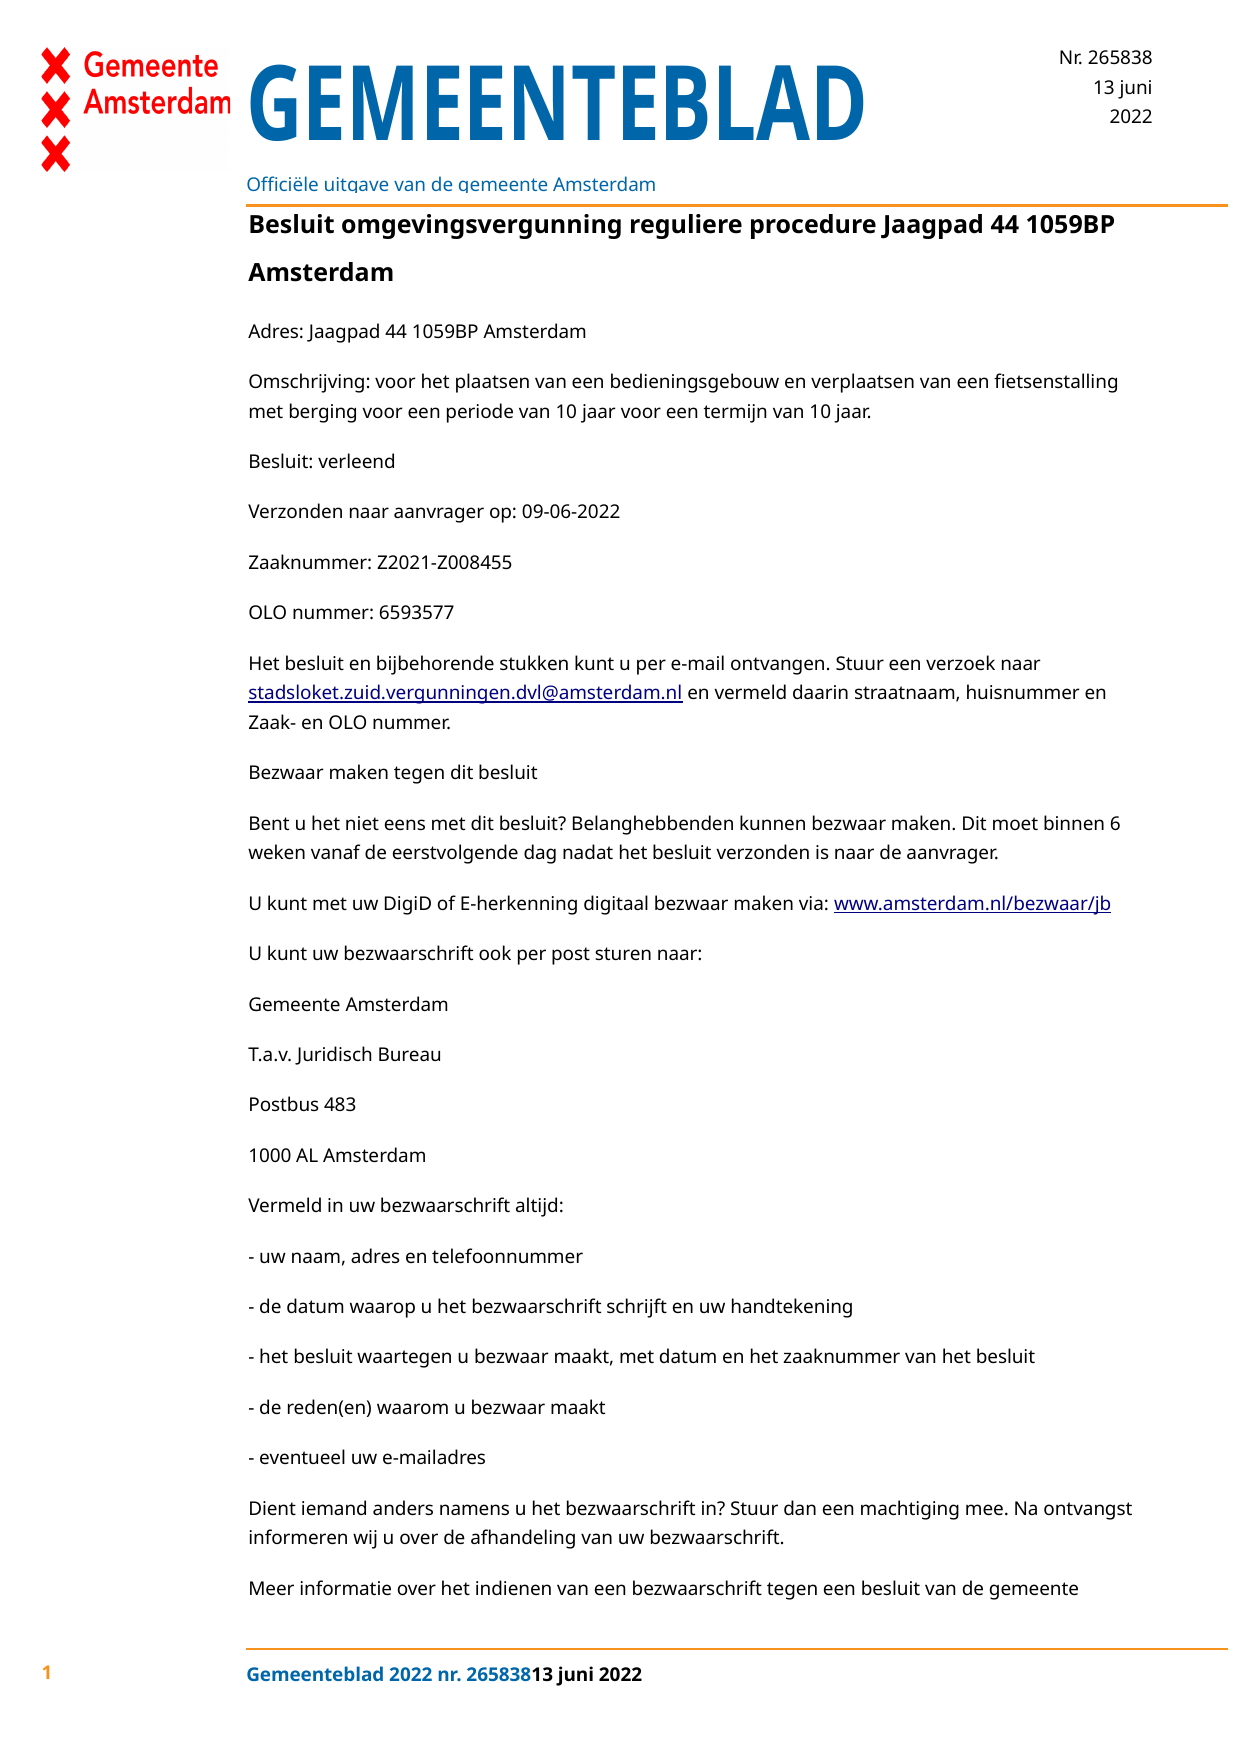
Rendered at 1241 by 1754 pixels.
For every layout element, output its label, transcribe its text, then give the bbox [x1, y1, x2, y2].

text - het besluit waartegen u bezwaar maakt, met datum en het zaaknummer van het besluit [248, 1344, 1152, 1369]
text U kunt met uw DigiD of E-herkenning digitaal bezwaar maken via: www.amsterdam.nl/bezwaar/jb [248, 890, 1152, 916]
text Besluit omgevingsvergunning reguliere procedure Jaagpad 44 1059BP Amsterdam [248, 207, 1152, 288]
text Meer informatie over het indienen van een bezwaarschrift tegen een besluit van de gemeente [248, 1575, 1152, 1601]
text Bent u het niet eens met dit besluit? Belanghebbenden kunnen bezwaar maken. Dit moet binnen 6 weken vanaf de eerstvolgende dag nadat het besluit verzonden is naar de aanvrager. [248, 810, 1152, 865]
text Het besluit en bijbehorende stukken kunt u per e-mail ontvangen. Stuur een verzoek naar stadsloket.zuid.vergunningen.dvl@amsterdam.nl en vermeld daarin straatnaam, huisnummer en Zaak- en OLO nummer. [248, 650, 1152, 735]
text Omschrijving: voor het plaatsen van een bedieningsgebouw en verplaatsen van een fietsenstalling met berging voor een periode van 10 jaar voor een termijn van 10 jaar. [248, 368, 1152, 424]
text U kunt uw bezwaarschrift ook per post sturen naar: [248, 940, 1152, 966]
text T.a.v. Juridisch Bureau [248, 1041, 1152, 1067]
text OLO nummer: 6593577 [248, 599, 1152, 625]
text - uw naam, adres en telefoonnummer [248, 1243, 1152, 1269]
text Zaaknummer: Z2021-Z008455 [248, 549, 1152, 575]
text Verzonden naar aanvrager op: 09-06-2022 [248, 499, 1152, 524]
text Bezwaar maken tegen dit besluit [248, 759, 1152, 785]
text Besluit: verleend [248, 448, 1152, 474]
text - eventueel uw e-mailadres [248, 1444, 1152, 1470]
text Dient iemand anders namens u het bezwaarschrift in? Stuur dan een machtiging mee. Na ontvangst informeren wij u over de afhandeling van uw bezwaarschrift. [248, 1495, 1152, 1550]
text Gemeente Amsterdam [248, 991, 1152, 1017]
text Adres: Jaagpad 44 1059BP Amsterdam [248, 318, 1152, 344]
picture [41, 47, 231, 172]
text - de datum waarop u het bezwaarschrift schrijft en uw handtekening [248, 1293, 1152, 1319]
text 1000 AL Amsterdam [248, 1142, 1152, 1168]
text Postbus 483 [248, 1092, 1152, 1117]
text Vermeld in uw bezwaarschrift altijd: [248, 1192, 1152, 1218]
text - de reden(en) waarom u bezwaar maakt [248, 1394, 1152, 1420]
